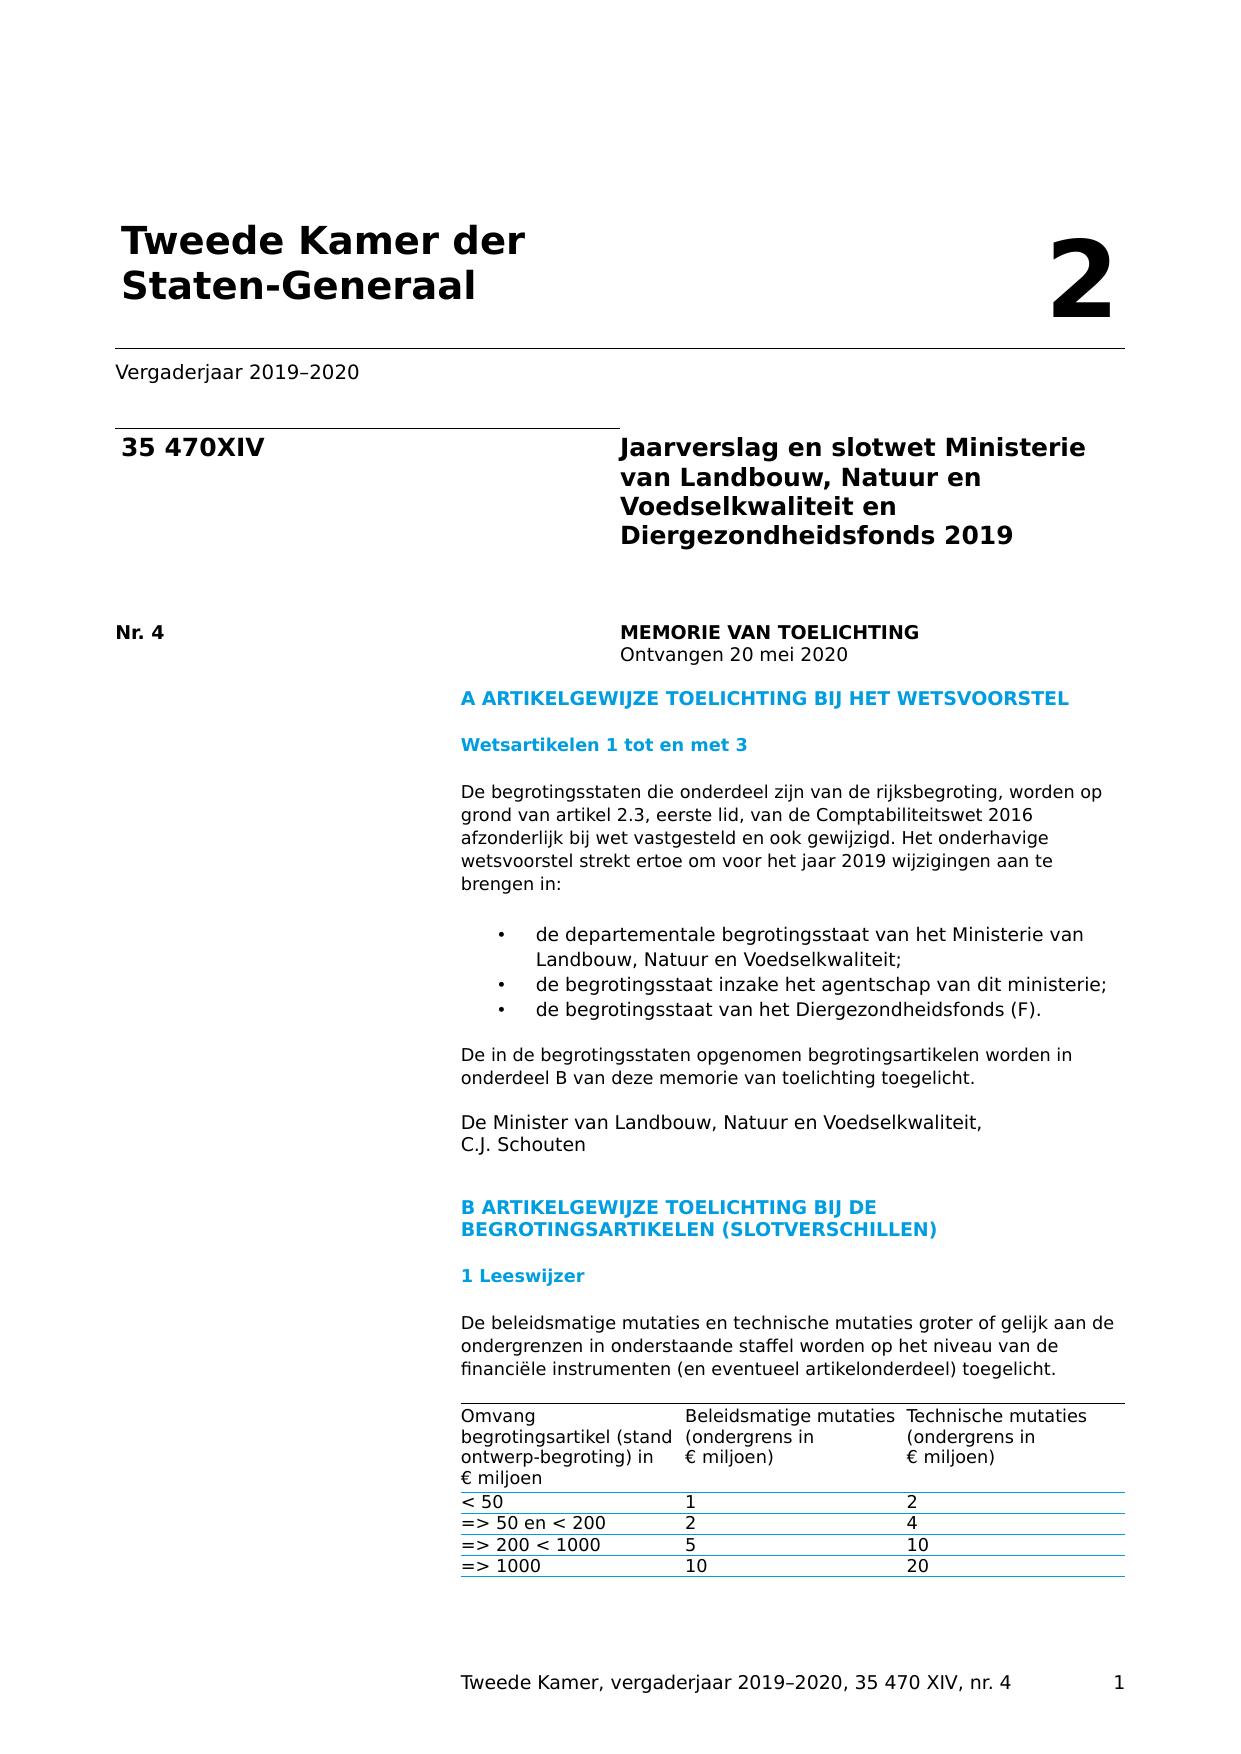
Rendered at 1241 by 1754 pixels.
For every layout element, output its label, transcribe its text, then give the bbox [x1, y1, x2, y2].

title B Artikelgewijze toelichting bij de begrotingsartikelen (slotverschillen) [461, 1197, 1125, 1241]
table_header Jaarverslag en slotwet Ministerie van Landbouw, Natuur en Voedselkwaliteit en Diergezondheidsfonds 2019 [620, 428, 1125, 556]
table_cell 5 [682, 1535, 903, 1555]
table_cell 1 [682, 1493, 903, 1513]
table_header Technische mutaties (ondergrens in € miljoen) [904, 1404, 1125, 1492]
table_cell => 200 < 1000 [461, 1535, 682, 1555]
table_header 35 470XIV [115, 429, 620, 556]
table_cell Vergaderjaar 2019–2020 [115, 349, 1125, 384]
table_header Tweede Kamer der Staten-Generaal [115, 213, 620, 348]
table_header 2 [620, 213, 1125, 348]
table_cell 20 [904, 1556, 1125, 1576]
table_cell 2 [904, 1493, 1125, 1513]
table_cell 4 [904, 1514, 1125, 1534]
table_header Omvang begrotingsartikel (stand ontwerp-begroting) in € miljoen [461, 1404, 682, 1492]
table_cell 2 [682, 1514, 903, 1534]
table_cell => 1000 [461, 1556, 682, 1576]
table_cell => 50 en < 200 [461, 1514, 682, 1534]
text De Minister van Landbouw, Natuur en Voedselkwaliteit, [461, 1112, 1125, 1134]
title A Artikelgewijze toelichting bij het wetsvoorstel [461, 688, 1125, 710]
table_cell < 50 [461, 1493, 682, 1513]
table_cell 10 [682, 1556, 903, 1576]
list de begrotingsstaat inzake het agentschap van dit ministerie; [498, 972, 1125, 997]
title 1 Leeswijzer [461, 1264, 1125, 1287]
text De begrotingsstaten die onderdeel zijn van de rijksbegroting, worden op grond van artikel 2.3, eerste lid, van de Comptabiliteitswet 2016 afzonderlijk bij wet vastgesteld en ook gewijzigd. Het onderhavige wetsvoorstel strekt ertoe om voor het jaar 2019 wijzigingen aan te brengen in: [461, 780, 1125, 894]
text De beleidsmatige mutaties en technische mutaties groter of gelijk aan de ondergrenzen in onderstaande staffel worden op het niveau van de financiële instrumenten (en eventueel artikelonderdeel) toegelicht. [461, 1311, 1125, 1380]
table_cell 10 [904, 1535, 1125, 1555]
table_header Nr. 4 [115, 622, 620, 688]
list de departementale begrotingsstaat van het Ministerie van Landbouw, Natuur en Voedselkwaliteit; [498, 922, 1125, 972]
table_header Beleidsmatige mutaties (ondergrens in € miljoen) [682, 1404, 903, 1492]
text C.J. Schouten [461, 1134, 1125, 1156]
text De in de begrotingsstaten opgenomen begrotingsartikelen worden in onderdeel B van deze memorie van toelichting toegelicht. [461, 1043, 1125, 1089]
list de begrotingsstaat van het Diergezondheidsfonds (F). [498, 997, 1125, 1022]
title Wetsartikelen 1 tot en met 3 [461, 733, 1125, 756]
table_header Memorie van toelichting Ontvangen 20 mei 2020 [620, 622, 1125, 688]
